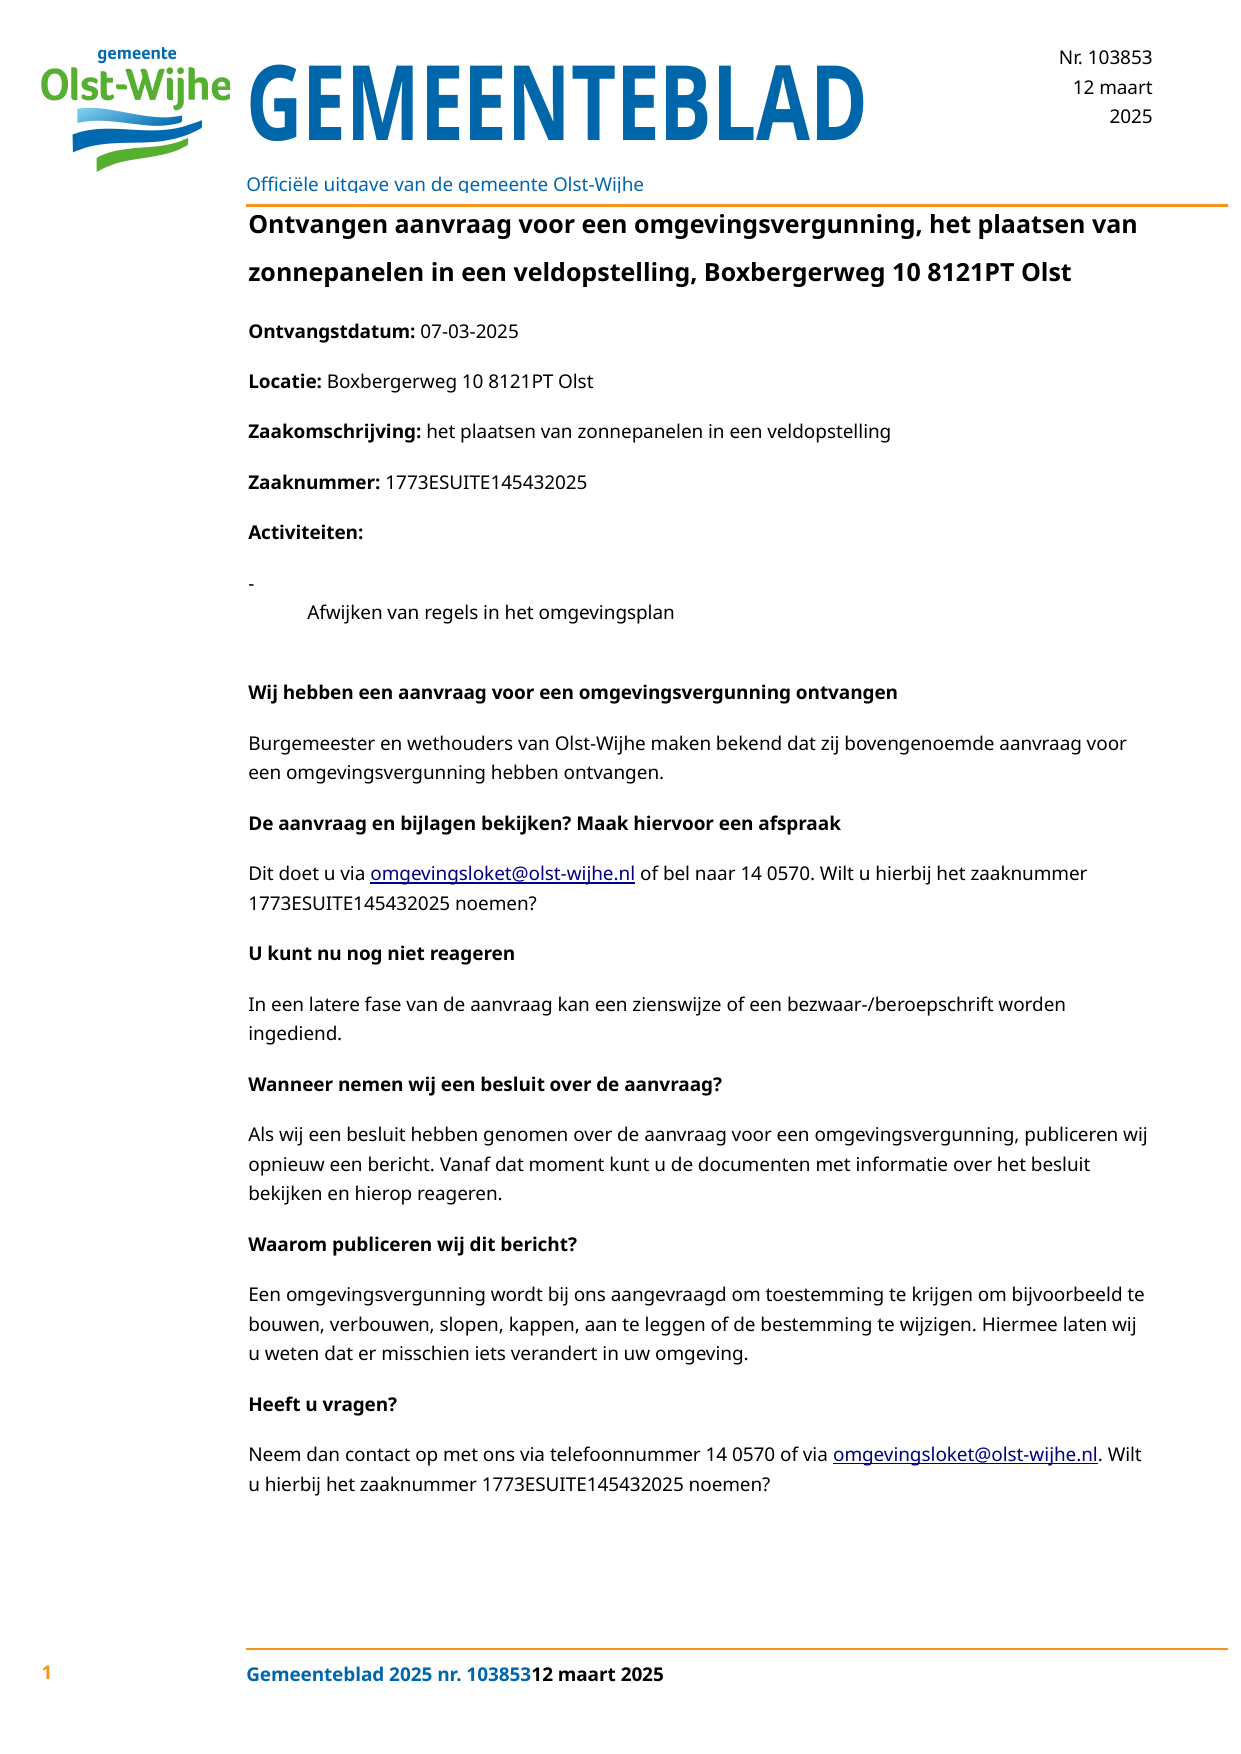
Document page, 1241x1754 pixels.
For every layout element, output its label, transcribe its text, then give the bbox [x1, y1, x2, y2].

text Wanneer nemen wij een besluit over de aanvraag? [248, 1071, 1152, 1097]
text Dit doet u via omgevingsloket@olst-wijhe.nl of bel naar 14 0570. Wilt u hierbij het zaaknummer 1773ESUITE145432025 noemen? [248, 860, 1152, 916]
picture [41, 47, 231, 172]
text Als wij een besluit hebben genomen over de aanvraag voor een omgevingsvergunning, publiceren wij opnieuw een bericht. Vanaf dat moment kunt u de documenten met informatie over het besluit bekijken en hierop reageren. [248, 1121, 1152, 1206]
text U kunt nu nog niet reageren [248, 940, 1152, 966]
text Neem dan contact op met ons via telefoonnummer 14 0570 of via omgevingsloket@olst-wijhe.nl. Wilt u hierbij het zaaknummer 1773ESUITE145432025 noemen? [248, 1441, 1152, 1497]
text Locatie: Boxbergerweg 10 8121PT Olst [248, 368, 1152, 394]
text Heeft u vragen? [248, 1391, 1152, 1417]
text Activiteiten: [248, 519, 1152, 545]
text Ontvangen aanvraag voor een omgevingsvergunning, het plaatsen van zonnepanelen in een veldopstelling, Boxbergerweg 10 8121PT Olst [248, 207, 1152, 288]
text Waarom publiceren wij dit bericht? [248, 1231, 1152, 1257]
text Burgemeester en wethouders van Olst-Wijhe maken bekend dat zij bovengenoemde aanvraag voor een omgevingsvergunning hebben ontvangen. [248, 730, 1152, 785]
text Zaaknummer: 1773ESUITE145432025 [248, 469, 1152, 495]
text De aanvraag en bijlagen bekijken? Maak hiervoor een afspraak [248, 810, 1152, 836]
text In een latere fase van de aanvraag kan een zienswijze of een bezwaar-/beroepschrift worden ingediend. [248, 991, 1152, 1046]
text Ontvangstdatum: 07-03-2025 [248, 318, 1152, 344]
list Afwijken van regels in het omgevingsplan [248, 599, 1152, 625]
text Een omgevingsvergunning wordt bij ons aangevraagd om toestemming te krijgen om bijvoorbeeld te bouwen, verbouwen, slopen, kappen, aan te leggen of de bestemming te wijzigen. Hiermee laten wij u weten dat er misschien iets verandert in uw omgeving. [248, 1281, 1152, 1366]
text Zaakomschrijving: het plaatsen van zonnepanelen in een veldopstelling [248, 419, 1152, 444]
text Wij hebben een aanvraag voor een omgevingsvergunning ontvangen [248, 679, 1152, 705]
